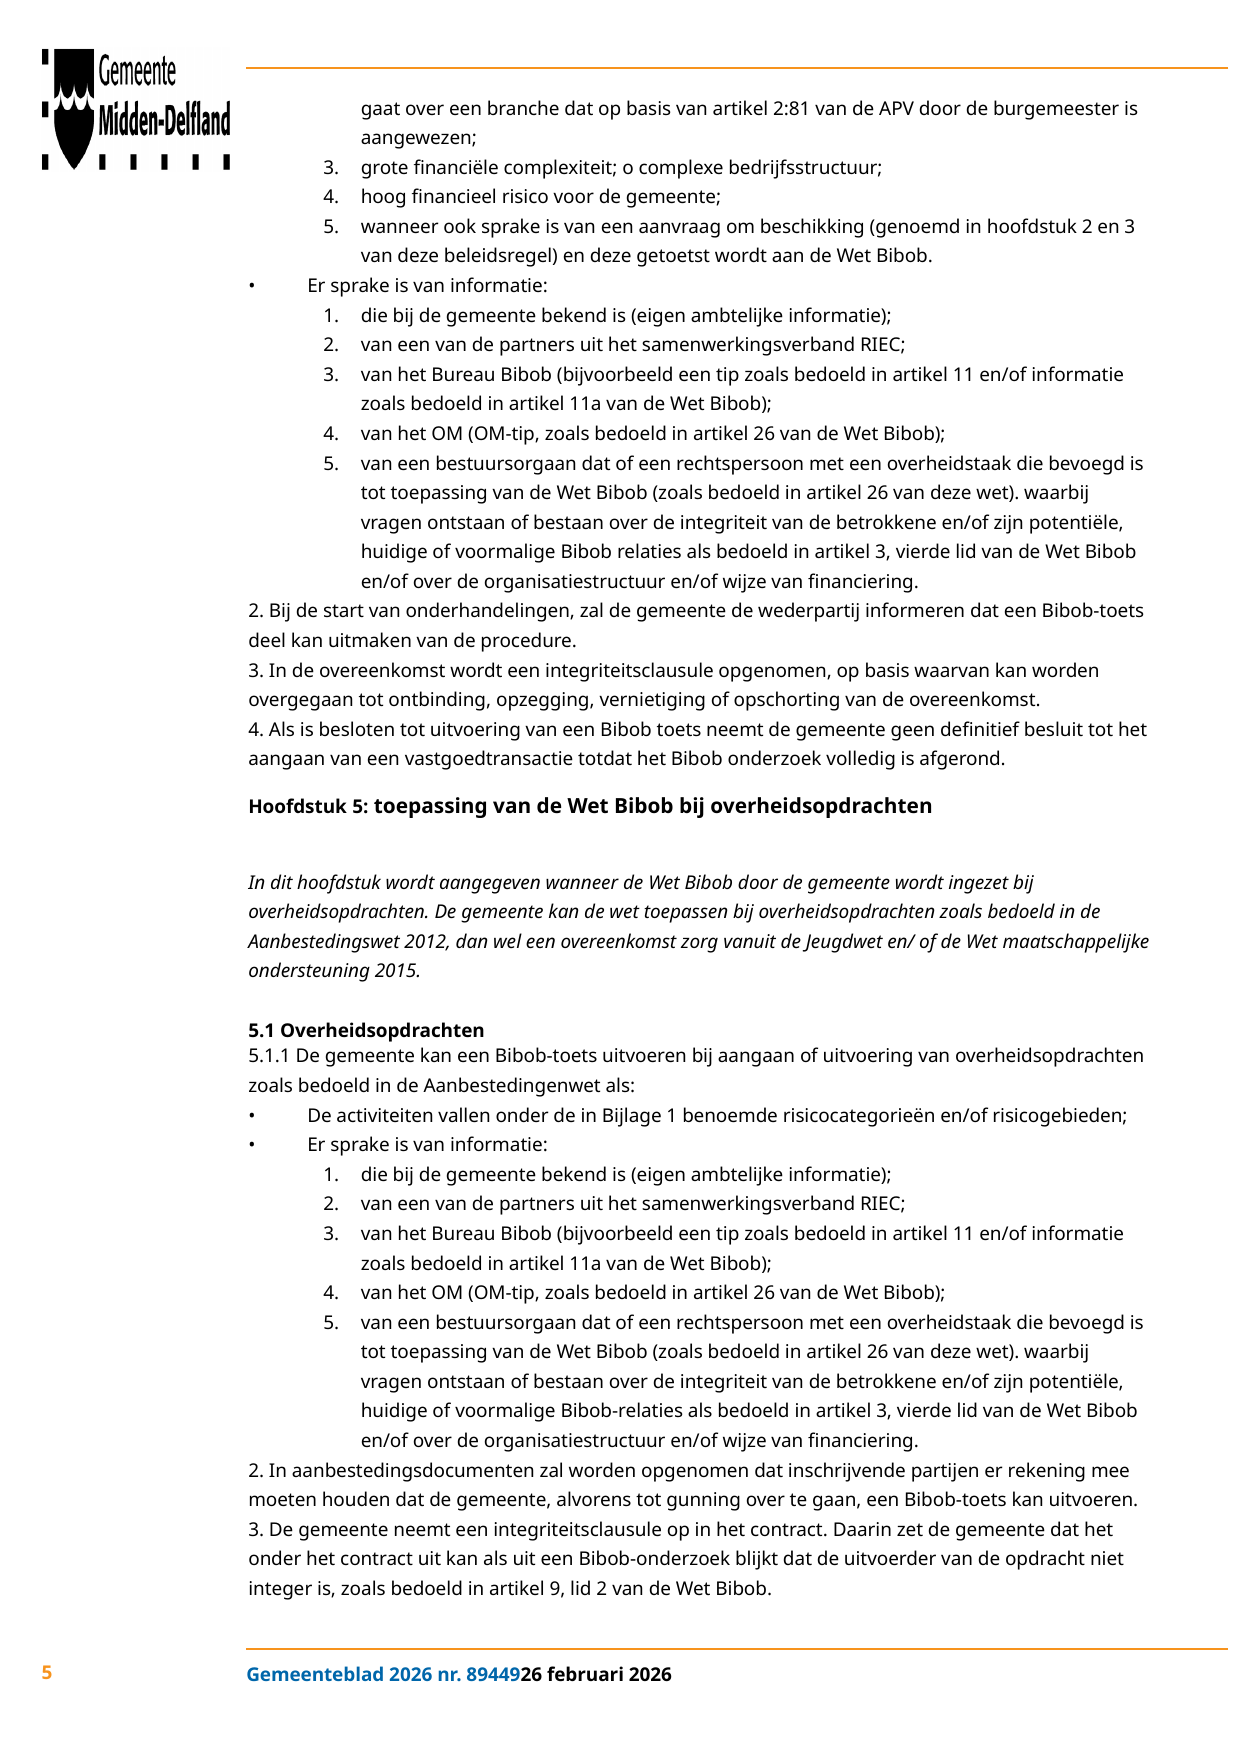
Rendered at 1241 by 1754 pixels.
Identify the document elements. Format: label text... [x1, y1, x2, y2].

list van het OM (OM-tip, zoals bedoeld in artikel 26 van de Wet Bibob); [323, 420, 1152, 446]
text 5.1 Overheidsopdrachten [248, 1017, 1152, 1043]
list wanneer ook sprake is van een aanvraag om beschikking (genoemd in hoofdstuk 2 en 3 van deze beleidsregel) en deze getoetst wordt aan de Wet Bibob. [323, 213, 1152, 268]
text 2. In aanbestedingsdocumenten zal worden opgenomen dat inschrijvende partijen er rekening mee moeten houden dat de gemeente, alvorens tot gunning over te gaan, een Bibob-toets kan uitvoeren. [248, 1457, 1152, 1512]
list grote financiële complexiteit; o complexe bedrijfsstructuur; [323, 154, 1152, 180]
list van het OM (OM-tip, zoals bedoeld in artikel 26 van de Wet Bibob); [323, 1279, 1152, 1305]
list hoog financieel risico voor de gemeente; [323, 183, 1152, 209]
list Er sprake is van informatie: [248, 272, 1152, 298]
text 3. In de overeenkomst wordt een integriteitsclausule opgenomen, op basis waarvan kan worden overgegaan tot ontbinding, opzegging, vernietiging of opschorting van de overeenkomst. [248, 657, 1152, 712]
list die bij de gemeente bekend is (eigen ambtelijke informatie); [323, 1161, 1152, 1187]
list van een bestuursorgaan dat of een rechtspersoon met een overheidstaak die bevoegd is tot toepassing van de Wet Bibob (zoals bedoeld in artikel 26 van deze wet). waarbij vragen ontstaan of bestaan over de integriteit van de betrokkene en/of zijn potentiële, huidige of voormalige Bibob relaties als bedoeld in artikel 3, vierde lid van de Wet Bibob en/of over de organisatiestructuur en/of wijze van financiering. [323, 450, 1152, 594]
text In dit hoofdstuk wordt aangegeven wanneer de Wet Bibob door de gemeente wordt ingezet bij overheidsopdrachten. De gemeente kan de wet toepassen bij overheidsopdrachten zoals bedoeld in de Aanbestedingswet 2012, dan wel een overeenkomst zorg vanuit de Jeugdwet en/ of de Wet maatschappelijke ondersteuning 2015. [248, 869, 1152, 983]
text 5.1.1 De gemeente kan een Bibob-toets uitvoeren bij aangaan of uitvoering van overheidsopdrachten zoals bedoeld in de Aanbestedingenwet als: [248, 1043, 1152, 1098]
text 4. Als is besloten tot uitvoering van een Bibob toets neemt de gemeente geen definitief besluit tot het aangaan van een vastgoedtransactie totdat het Bibob onderzoek volledig is afgerond. [248, 716, 1152, 771]
text 3. De gemeente neemt een integriteitsclausule op in het contract. Daarin zet de gemeente dat het onder het contract uit kan als uit een Bibob-onderzoek blijkt dat de uitvoerder van de opdracht niet integer is, zoals bedoeld in artikel 9, lid 2 van de Wet Bibob. [248, 1516, 1152, 1601]
text Hoofdstuk 5: toepassing van de Wet Bibob bij overheidsopdrachten [248, 791, 1152, 820]
list van het Bureau Bibob (bijvoorbeeld een tip zoals bedoeld in artikel 11 en/of informatie zoals bedoeld in artikel 11a van de Wet Bibob); [323, 361, 1152, 416]
list De activiteiten vallen onder de in Bijlage 1 benoemde risicocategorieën en/of risicogebieden; [248, 1102, 1152, 1127]
picture [41, 47, 231, 172]
list van een van de partners uit het samenwerkingsverband RIEC; [323, 1191, 1152, 1216]
text 2. Bij de start van onderhandelingen, zal de gemeente de wederpartij informeren dat een Bibob-toets deel kan uitmaken van de procedure. [248, 598, 1152, 653]
list van het Bureau Bibob (bijvoorbeeld een tip zoals bedoeld in artikel 11 en/of informatie zoals bedoeld in artikel 11a van de Wet Bibob); [323, 1220, 1152, 1275]
list Er sprake is van informatie: [248, 1131, 1152, 1157]
list van een van de partners uit het samenwerkingsverband RIEC; [323, 331, 1152, 357]
list van een bestuursorgaan dat of een rechtspersoon met een overheidstaak die bevoegd is tot toepassing van de Wet Bibob (zoals bedoeld in artikel 26 van deze wet). waarbij vragen ontstaan of bestaan over de integriteit van de betrokkene en/of zijn potentiële, huidige of voormalige Bibob-relaties als bedoeld in artikel 3, vierde lid van de Wet Bibob en/of over de organisatiestructuur en/of wijze van financiering. [323, 1309, 1152, 1453]
list die bij de gemeente bekend is (eigen ambtelijke informatie); [323, 302, 1152, 328]
list gaat over een branche dat op basis van artikel 2:81 van de APV door de burgemeester is aangewezen; [323, 95, 1152, 150]
